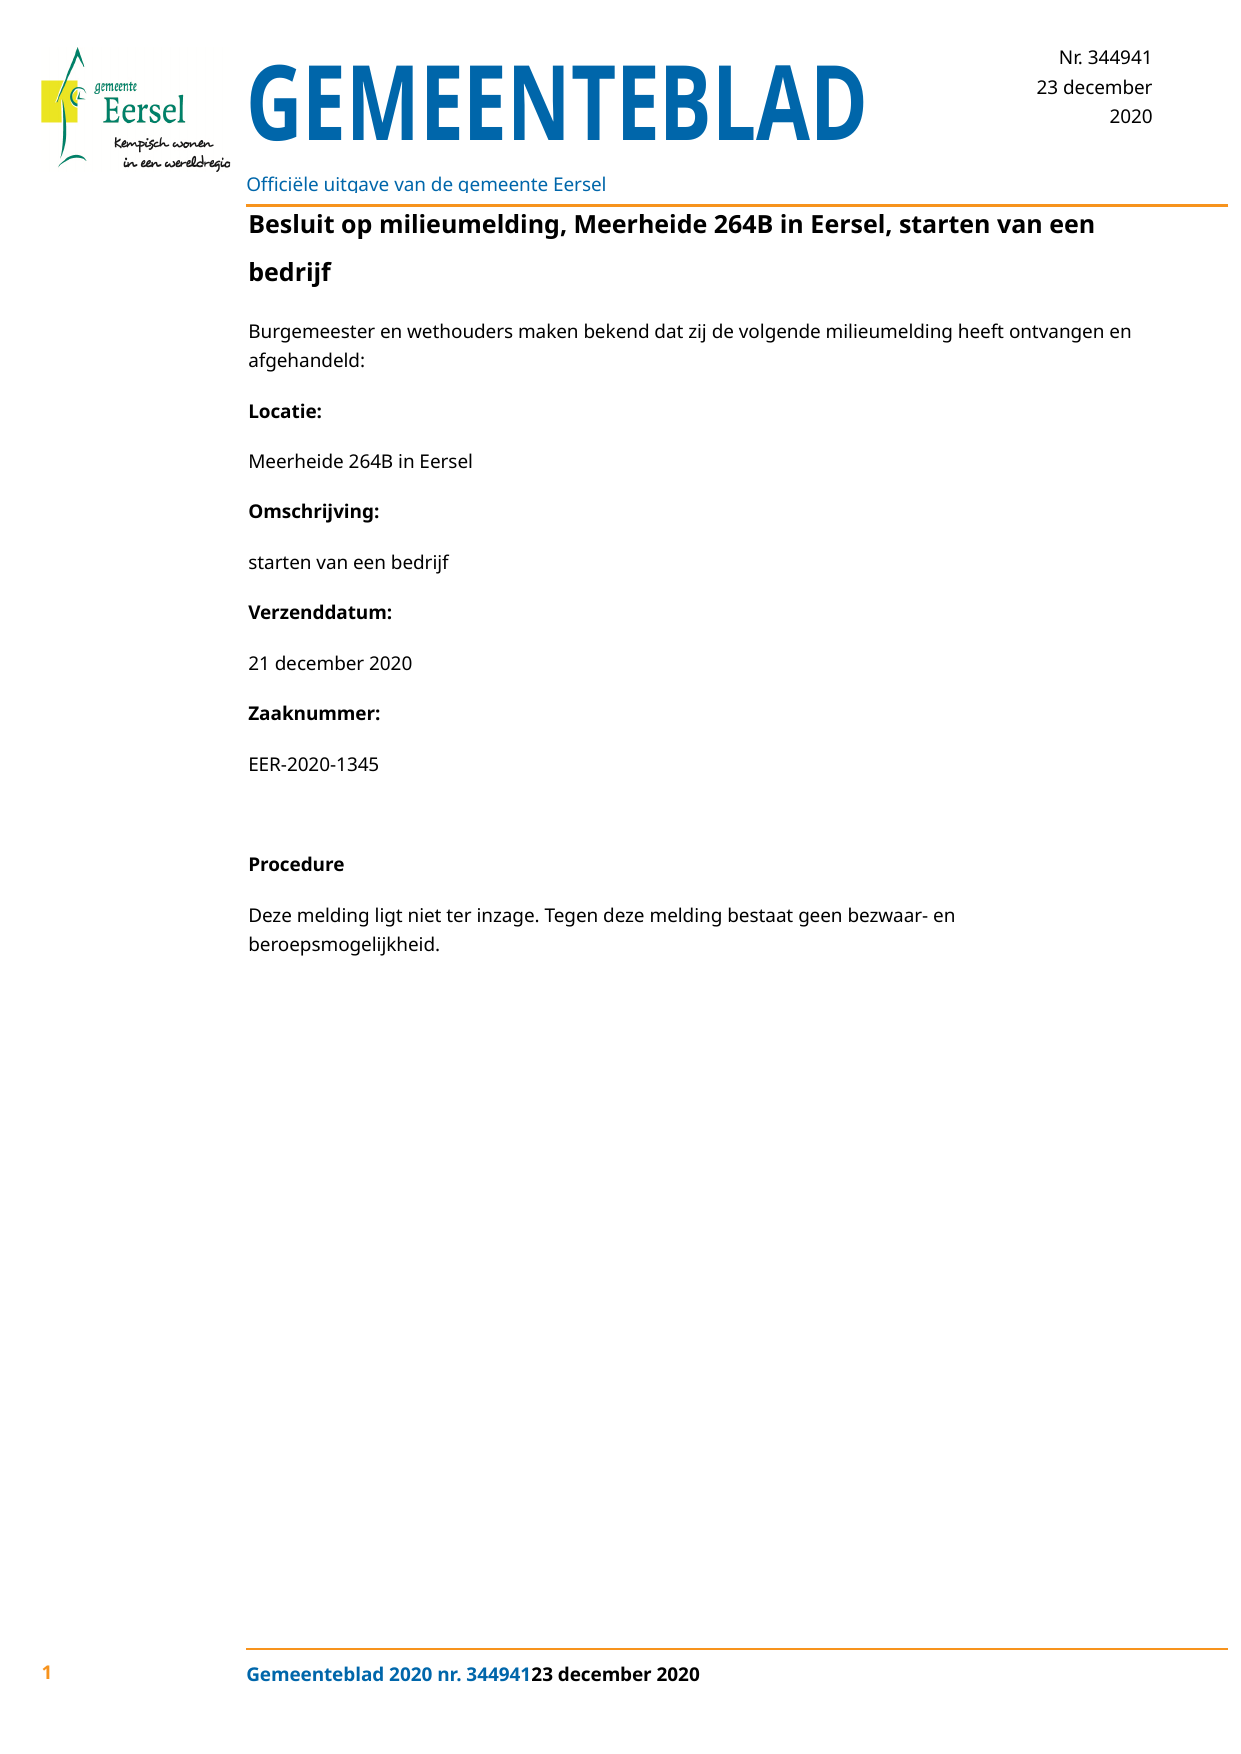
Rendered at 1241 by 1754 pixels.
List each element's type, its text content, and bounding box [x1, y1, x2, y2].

text Locatie: [248, 398, 1152, 424]
text starten van een bedrijf [248, 549, 1152, 575]
text Besluit op milieumelding, Meerheide 264B in Eersel, starten van een bedrijf [248, 207, 1152, 288]
text Omschrijving: [248, 499, 1152, 524]
text Zaaknummer: [248, 700, 1152, 726]
text EER-2020-1345 [248, 751, 1152, 777]
text Deze melding ligt niet ter inzage. Tegen deze melding bestaat geen bezwaar- en beroepsmogelijkheid. [248, 902, 1152, 957]
text Procedure [248, 852, 1152, 877]
text Verzenddatum: [248, 599, 1152, 625]
text Burgemeester en wethouders maken bekend dat zij de volgende milieumelding heeft ontvangen en afgehandeld: [248, 318, 1152, 373]
text 21 december 2020 [248, 650, 1152, 676]
text Meerheide 264B in Eersel [248, 448, 1152, 474]
picture [41, 47, 231, 172]
